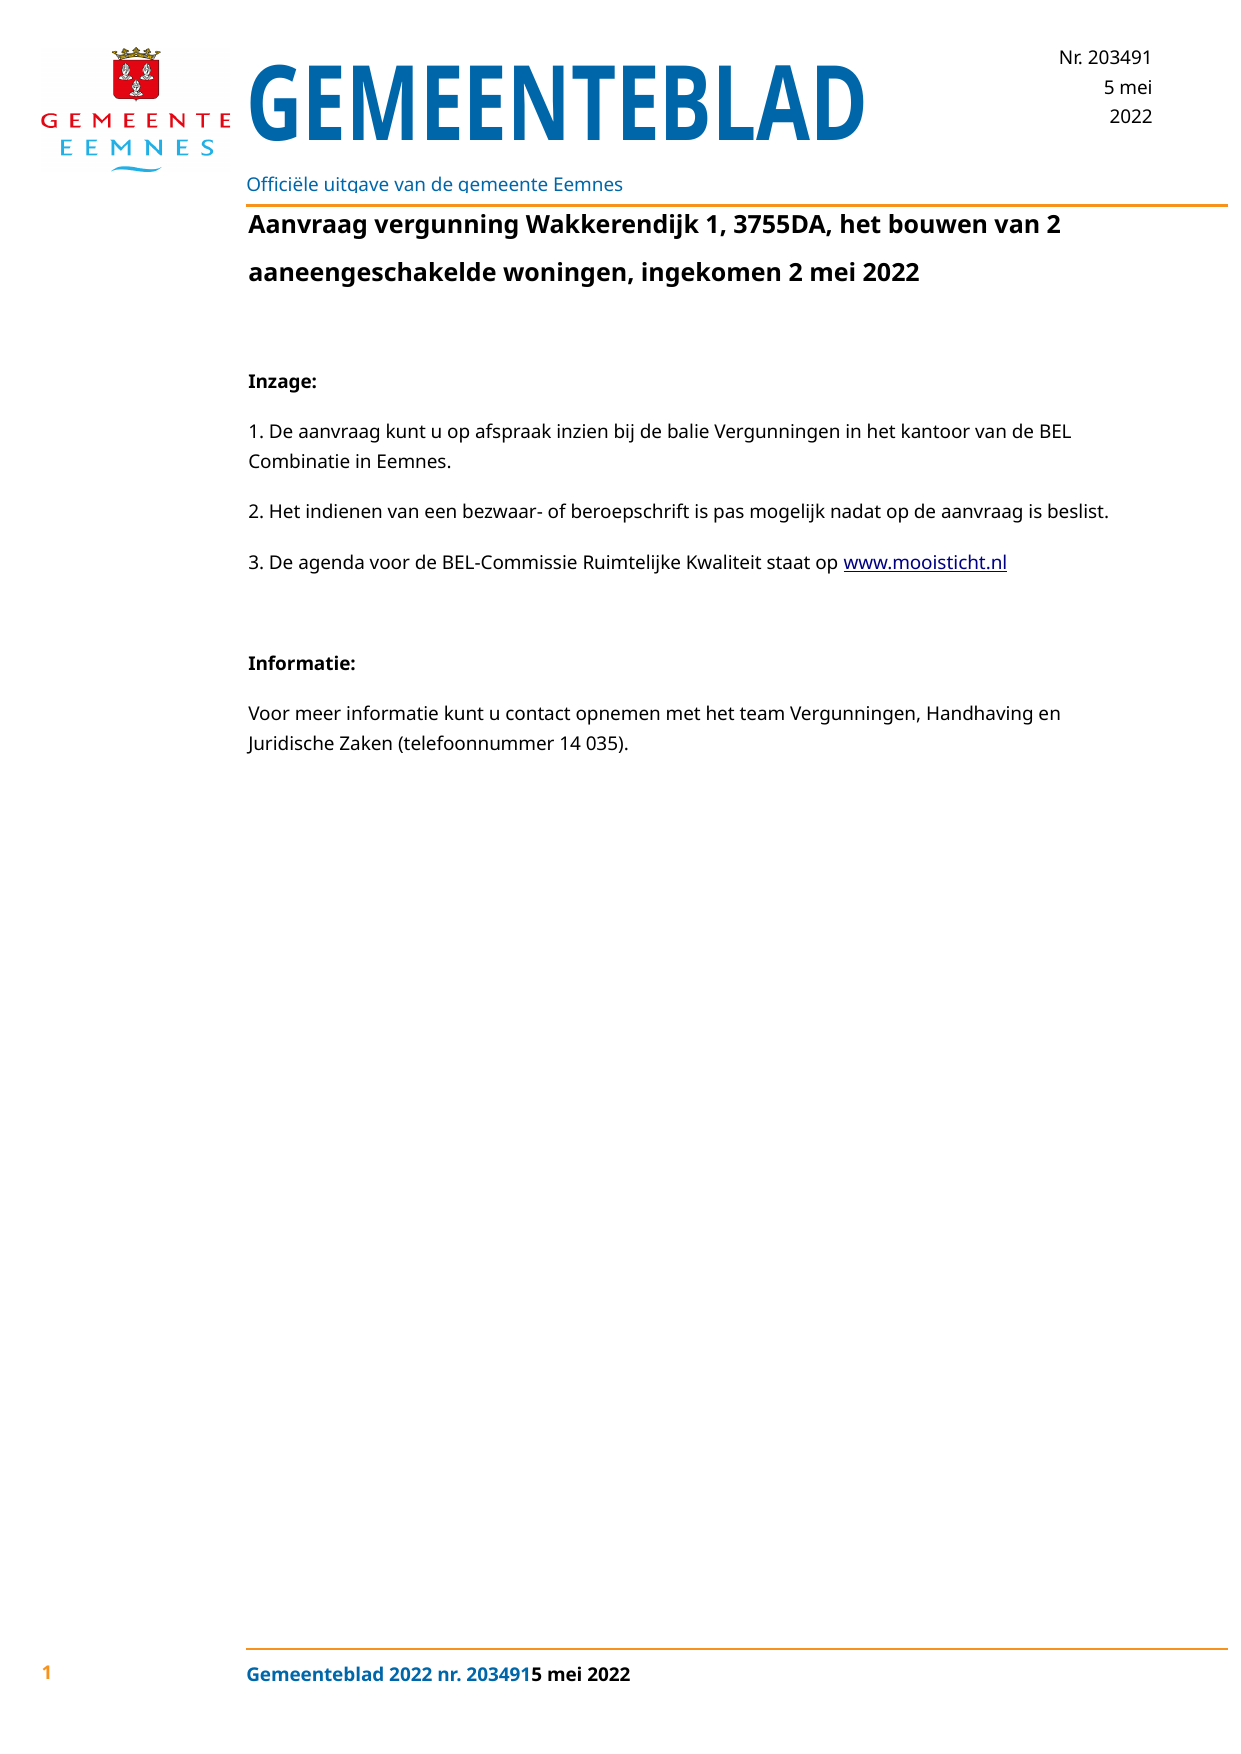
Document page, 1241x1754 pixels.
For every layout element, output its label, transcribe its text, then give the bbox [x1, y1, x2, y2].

text 3. De agenda voor de BEL-Commissie Ruimtelijke Kwaliteit staat op www.mooisticht.nl [248, 549, 1152, 575]
text Inzage: [248, 368, 1152, 394]
text Voor meer informatie kunt u contact opnemen met het team Vergunningen, Handhaving en Juridische Zaken (telefoonnummer 14 035). [248, 700, 1152, 756]
picture [41, 47, 231, 172]
text 2. Het indienen van een bezwaar- of beroepschrift is pas mogelijk nadat op de aanvraag is beslist. [248, 499, 1152, 524]
text 1. De aanvraag kunt u op afspraak inzien bij de balie Vergunningen in het kantoor van de BEL Combinatie in Eemnes. [248, 419, 1152, 474]
text Informatie: [248, 650, 1152, 676]
text Aanvraag vergunning Wakkerendijk 1, 3755DA, het bouwen van 2 aaneengeschakelde woningen, ingekomen 2 mei 2022 [248, 207, 1152, 288]
